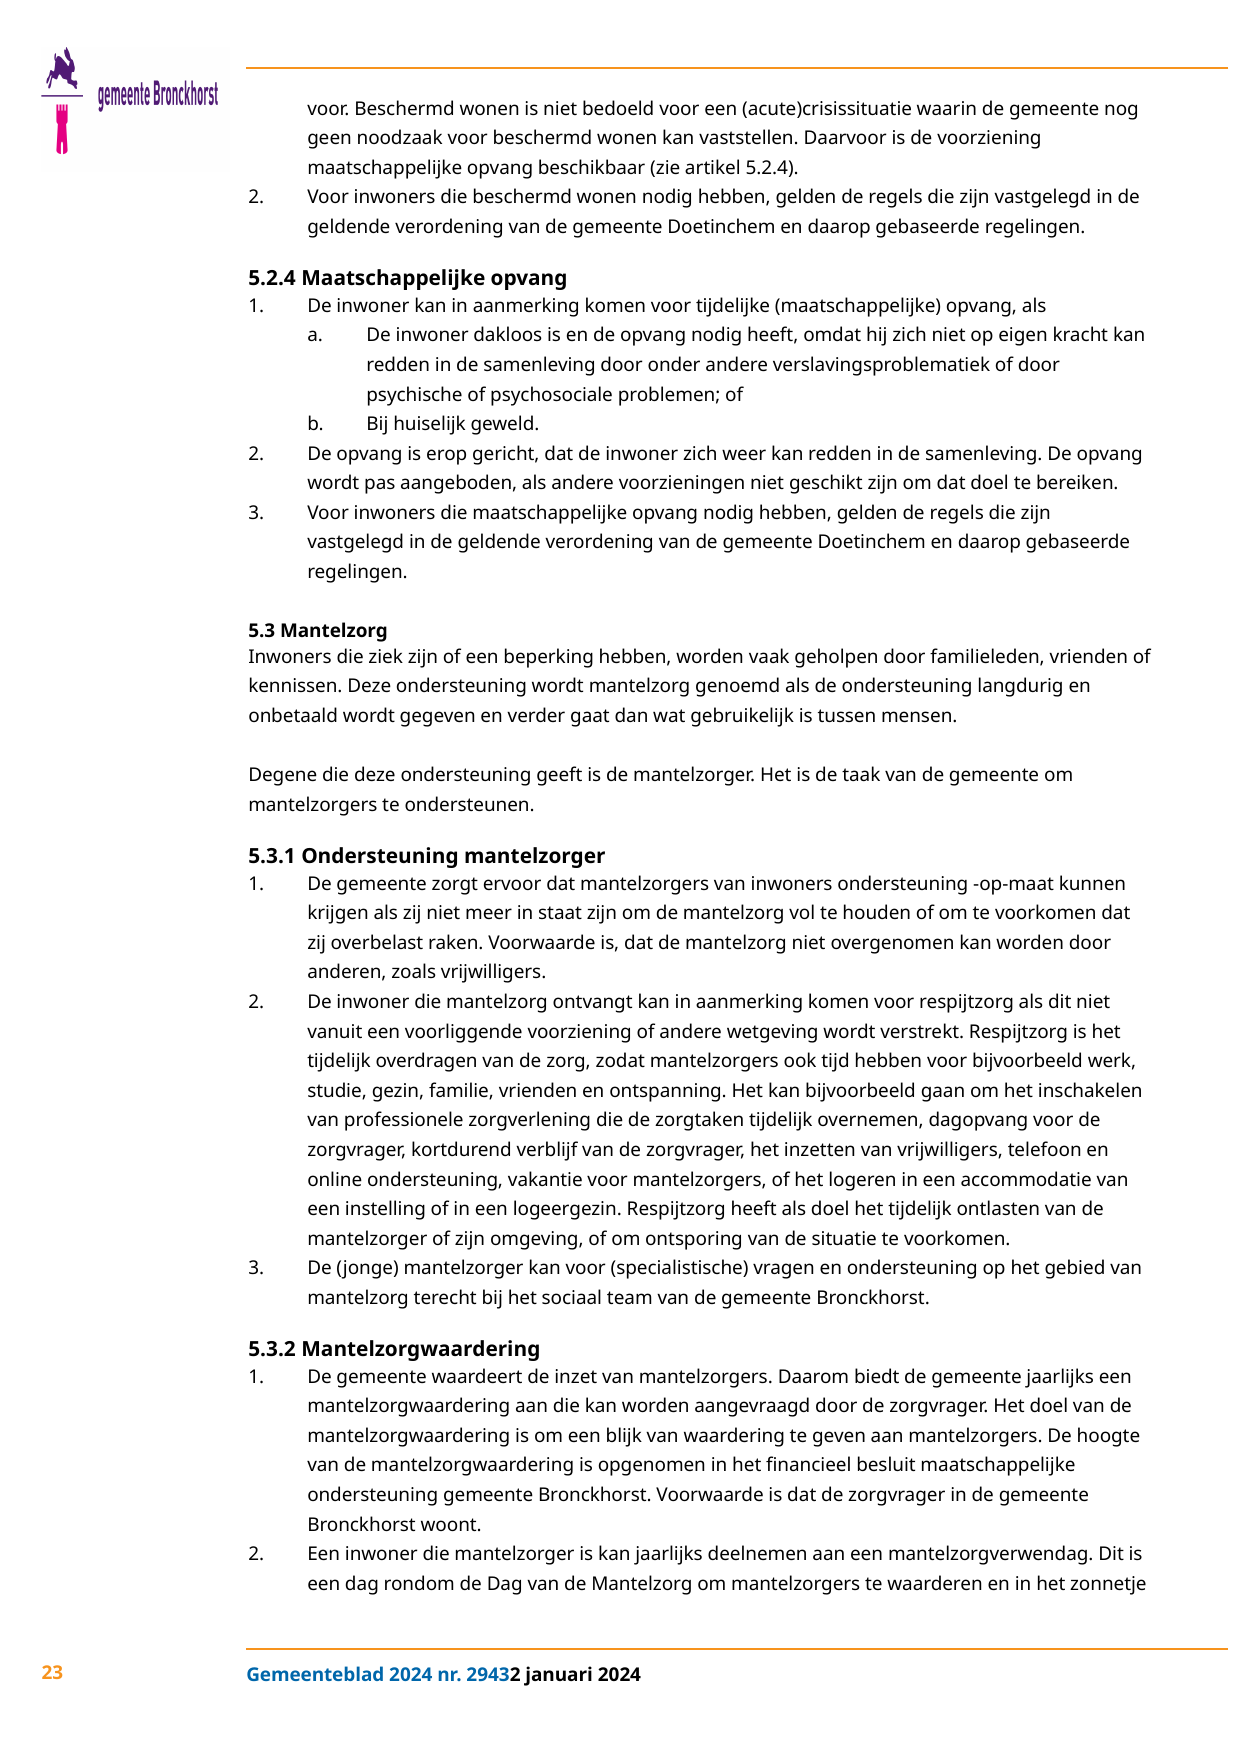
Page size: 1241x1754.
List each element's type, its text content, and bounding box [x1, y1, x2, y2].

picture [41, 47, 231, 172]
text 5.3.1 Ondersteuning mantelzorger [248, 841, 1152, 870]
list Voor inwoners die maatschappelijke opvang nodig hebben, gelden de regels die zijn vastgelegd in de geldende verordening van de gemeente Doetinchem en daarop gebaseerde regelingen. [248, 499, 1152, 584]
list De (jonge) mantelzorger kan voor (specialistische) vragen en ondersteuning op het gebied van mantelzorg terecht bij het sociaal team van de gemeente Bronckhorst. [248, 1254, 1152, 1310]
list Bij huiselijk geweld. [307, 410, 1152, 436]
list De inwoner kan in aanmerking komen voor tijdelijke (maatschappelijke) opvang, als [248, 292, 1152, 318]
text 5.2.4 Maatschappelijke opvang [248, 263, 1152, 292]
list Een inwoner die mantelzorger is kan jaarlijks deelnemen aan een mantelzorgverwendag. Dit is een dag rondom de Dag van de Mantelzorg om mantelzorgers te waarderen en in het zonnetje [248, 1540, 1152, 1596]
text Degene die deze ondersteuning geeft is de mantelzorger. Het is de taak van de gemeente om mantelzorgers te ondersteunen. [248, 761, 1152, 817]
list De inwoner die mantelzorg ontvangt kan in aanmerking komen voor respijtzorg als dit niet vanuit een voorliggende voorziening of andere wetgeving wordt verstrekt. Respijtzorg is het tijdelijk overdragen van de zorg, zodat mantelzorgers ook tijd hebben voor bijvoorbeeld werk, studie, gezin, familie, vrienden en ontspanning. Het kan bijvoorbeeld gaan om het inschakelen van professionele zorgverlening die de zorgtaken tijdelijk overnemen, dagopvang voor de zorgvrager, kortdurend verblijf van de zorgvrager, het inzetten van vrijwilligers, telefoon en online ondersteuning, vakantie voor mantelzorgers, of het logeren in een accommodatie van een instelling of in een logeergezin. Respijtzorg heeft als doel het tijdelijk ontlasten van de mantelzorger of zijn omgeving, of om ontsporing van de situatie te voorkomen. [248, 988, 1152, 1251]
text 5.3.2 Mantelzorgwaardering [248, 1334, 1152, 1363]
list De gemeente zorgt ervoor dat mantelzorgers van inwoners ondersteuning -op-maat kunnen krijgen als zij niet meer in staat zijn om de mantelzorg vol te houden of om te voorkomen dat zij overbelast raken. Voorwaarde is, dat de mantelzorg niet overgenomen kan worden door anderen, zoals vrijwilligers. [248, 870, 1152, 984]
list Voor inwoners die beschermd wonen nodig hebben, gelden de regels die zijn vastgelegd in de geldende verordening van de gemeente Doetinchem en daarop gebaseerde regelingen. [248, 183, 1152, 239]
text 5.3 Mantelzorg [248, 617, 1152, 643]
list De inwoner dakloos is en de opvang nodig heeft, omdat hij zich niet op eigen kracht kan redden in de samenleving door onder andere verslavingsproblematiek of door psychische of psychosociale problemen; of [307, 322, 1152, 406]
list De gemeente waardeert de inzet van mantelzorgers. Daarom biedt de gemeente jaarlijks een mantelzorgwaardering aan die kan worden aangevraagd door de zorgvrager. Het doel van de mantelzorgwaardering is om een blijk van waardering te geven aan mantelzorgers. De hoogte van de mantelzorgwaardering is opgenomen in het financieel besluit maatschappelijke ondersteuning gemeente Bronckhorst. Voorwaarde is dat de zorgvrager in de gemeente Bronckhorst woont. [248, 1363, 1152, 1537]
list voor. Beschermd wonen is niet bedoeld voor een (acute)crisissituatie waarin de gemeente nog geen noodzaak voor beschermd wonen kan vaststellen. Daarvoor is de voorziening maatschappelijke opvang beschikbaar (zie artikel 5.2.4). [248, 95, 1152, 180]
list De opvang is erop gericht, dat de inwoner zich weer kan redden in de samenleving. De opvang wordt pas aangeboden, als andere voorzieningen niet geschikt zijn om dat doel te bereiken. [248, 440, 1152, 495]
text Inwoners die ziek zijn of een beperking hebben, worden vaak geholpen door familieleden, vrienden of kennissen. Deze ondersteuning wordt mantelzorg genoemd als de ondersteuning langdurig en onbetaald wordt gegeven en verder gaat dan wat gebruikelijk is tussen mensen. [248, 643, 1152, 728]
